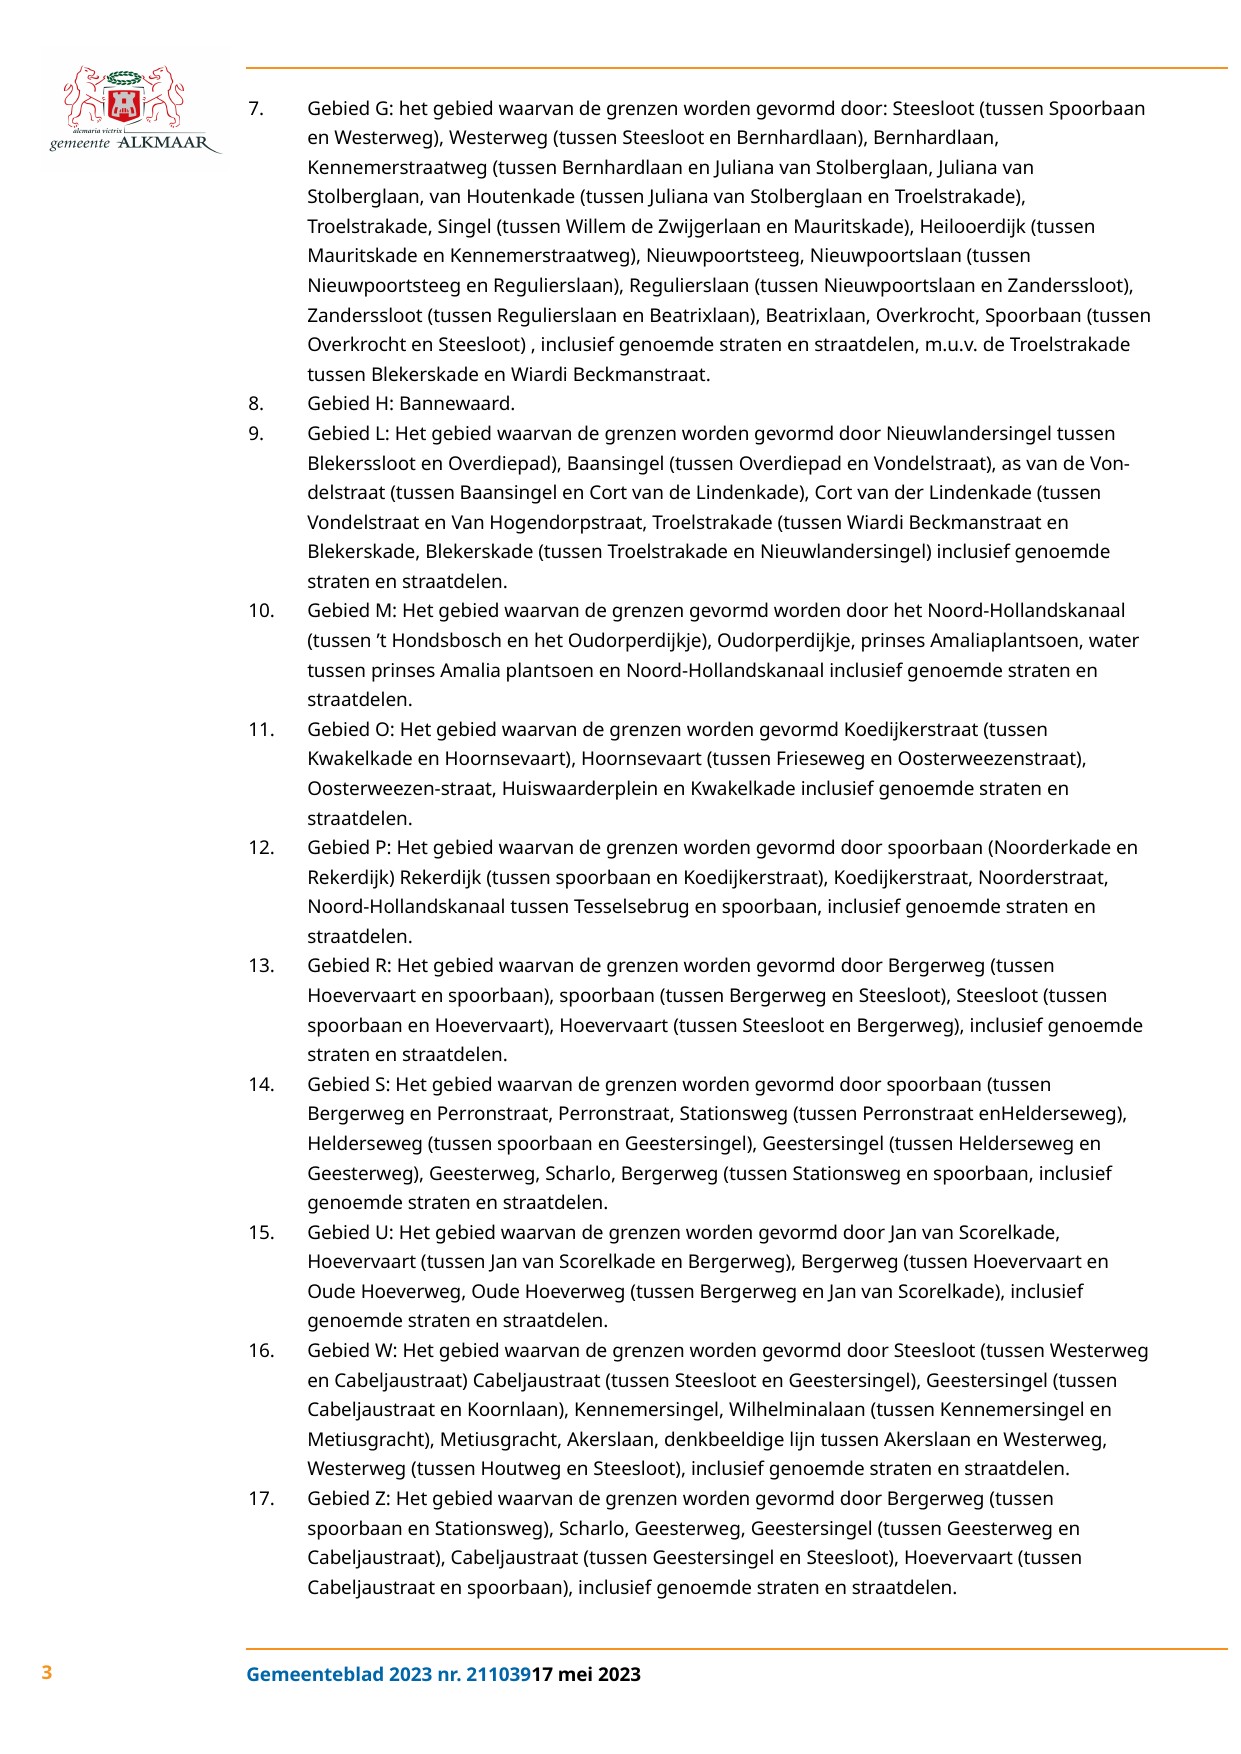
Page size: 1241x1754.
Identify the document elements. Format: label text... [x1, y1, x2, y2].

list Gebied O: Het gebied waarvan de grenzen worden gevormd Koedijkerstraat (tussen Kwakelkade en Hoornsevaart), Hoornsevaart (tussen Frieseweg en Oosterweezenstraat), Oosterweezen-straat, Huiswaarderplein en Kwakelkade inclusief genoemde straten en straatdelen. [248, 716, 1152, 831]
list Gebied H: Bannewaard. [248, 391, 1152, 416]
list Gebied L: Het gebied waarvan de grenzen worden gevormd door Nieuwlandersingel tussen Blekerssloot en Overdiepad), Baansingel (tussen Overdiepad en Vondelstraat), as van de Von-delstraat (tussen Baansingel en Cort van de Lindenkade), Cort van der Lindenkade (tussen Vondelstraat en Van Hogendorpstraat, Troelstrakade (tussen Wiardi Beckmanstraat en Blekerskade, Blekerskade (tussen Troelstrakade en Nieuwlandersingel) inclusief genoemde straten en straatdelen. [248, 420, 1152, 594]
list Gebied R: Het gebied waarvan de grenzen worden gevormd door Bergerweg (tussen Hoevervaart en spoorbaan), spoorbaan (tussen Bergerweg en Steesloot), Steesloot (tussen spoorbaan en Hoevervaart), Hoevervaart (tussen Steesloot en Bergerweg), inclusief genoemde straten en straatdelen. [248, 953, 1152, 1067]
list Gebied U: Het gebied waarvan de grenzen worden gevormd door Jan van Scorelkade, Hoevervaart (tussen Jan van Scorelkade en Bergerweg), Bergerweg (tussen Hoevervaart en Oude Hoeverweg, Oude Hoeverweg (tussen Bergerweg en Jan van Scorelkade), inclusief genoemde straten en straatdelen. [248, 1219, 1152, 1333]
list Gebied S: Het gebied waarvan de grenzen worden gevormd door spoorbaan (tussen Bergerweg en Perronstraat, Perronstraat, Stationsweg (tussen Perronstraat enHelderseweg), Helderseweg (tussen spoorbaan en Geestersingel), Geestersingel (tussen Helderseweg en Geesterweg), Geesterweg, Scharlo, Bergerweg (tussen Stationsweg en spoorbaan, inclusief genoemde straten en straatdelen. [248, 1071, 1152, 1215]
list Gebied Z: Het gebied waarvan de grenzen worden gevormd door Bergerweg (tussen spoorbaan en Stationsweg), Scharlo, Geesterweg, Geestersingel (tussen Geesterweg en Cabeljaustraat), Cabeljaustraat (tussen Geestersingel en Steesloot), Hoevervaart (tussen Cabeljaustraat en spoorbaan), inclusief genoemde straten en straatdelen. [248, 1485, 1152, 1600]
list Gebied P: Het gebied waarvan de grenzen worden gevormd door spoorbaan (Noorderkade en Rekerdijk) Rekerdijk (tussen spoorbaan en Koedijkerstraat), Koedijkerstraat, Noorderstraat, Noord-Hollandskanaal tussen Tesselsebrug en spoorbaan, inclusief genoemde straten en straatdelen. [248, 834, 1152, 949]
list Gebied G: het gebied waarvan de grenzen worden gevormd door: Steesloot (tussen Spoorbaan en Westerweg), Westerweg (tussen Steesloot en Bernhardlaan), Bernhardlaan, Kennemerstraatweg (tussen Bernhardlaan en Juliana van Stolberglaan, Juliana van Stolberglaan, van Houtenkade (tussen Juliana van Stolberglaan en Troelstrakade), Troelstrakade, Singel (tussen Willem de Zwijgerlaan en Mauritskade), Heilooerdijk (tussen Mauritskade en Kennemerstraatweg), Nieuwpoortsteeg, Nieuwpoortslaan (tussen Nieuwpoortsteeg en Regulierslaan), Regulierslaan (tussen Nieuwpoortslaan en Zanderssloot), Zanderssloot (tussen Regulierslaan en Beatrixlaan), Beatrixlaan, Overkrocht, Spoorbaan (tussen Overkrocht en Steesloot) , inclusief genoemde straten en straatdelen, m.u.v. de Troelstrakade tussen Blekerskade en Wiardi Beckmanstraat. [248, 95, 1152, 387]
list Gebied W: Het gebied waarvan de grenzen worden gevormd door Steesloot (tussen Westerweg en Cabeljaustraat) Cabeljaustraat (tussen Steesloot en Geestersingel), Geestersingel (tussen Cabeljaustraat en Koornlaan), Kennemersingel, Wilhelminalaan (tussen Kennemersingel en Metiusgracht), Metiusgracht, Akerslaan, denkbeeldige lijn tussen Akerslaan en Westerweg, Westerweg (tussen Houtweg en Steesloot), inclusief genoemde straten en straatdelen. [248, 1337, 1152, 1481]
picture [41, 47, 231, 172]
list Gebied M: Het gebied waarvan de grenzen gevormd worden door het Noord-Hollandskanaal (tussen ’t Hondsbosch en het Oudorperdijkje), Oudorperdijkje, prinses Amaliaplantsoen, water tussen prinses Amalia plantsoen en Noord-Hollandskanaal inclusief genoemde straten en straatdelen. [248, 598, 1152, 712]
